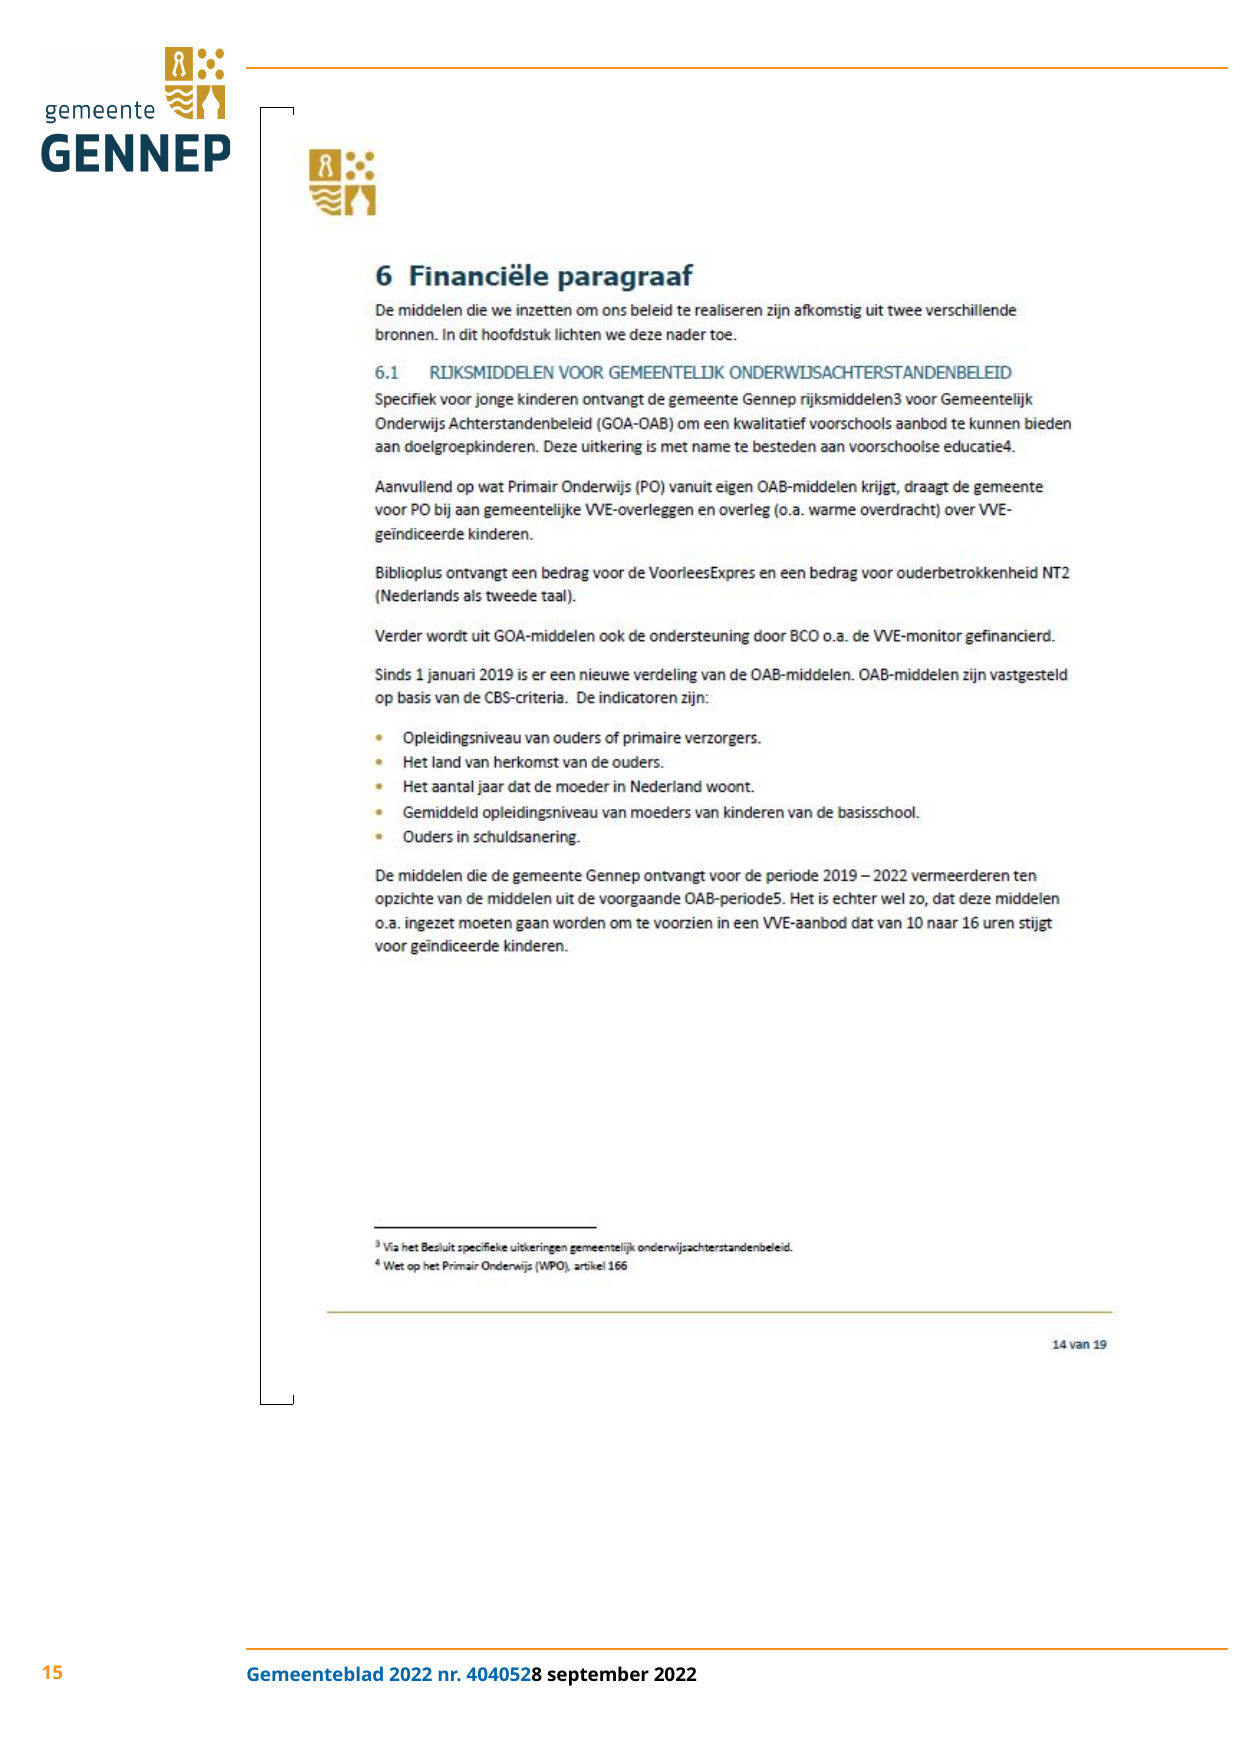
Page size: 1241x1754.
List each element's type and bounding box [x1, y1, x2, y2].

picture [41, 47, 231, 172]
picture [268, 115, 1173, 1395]
